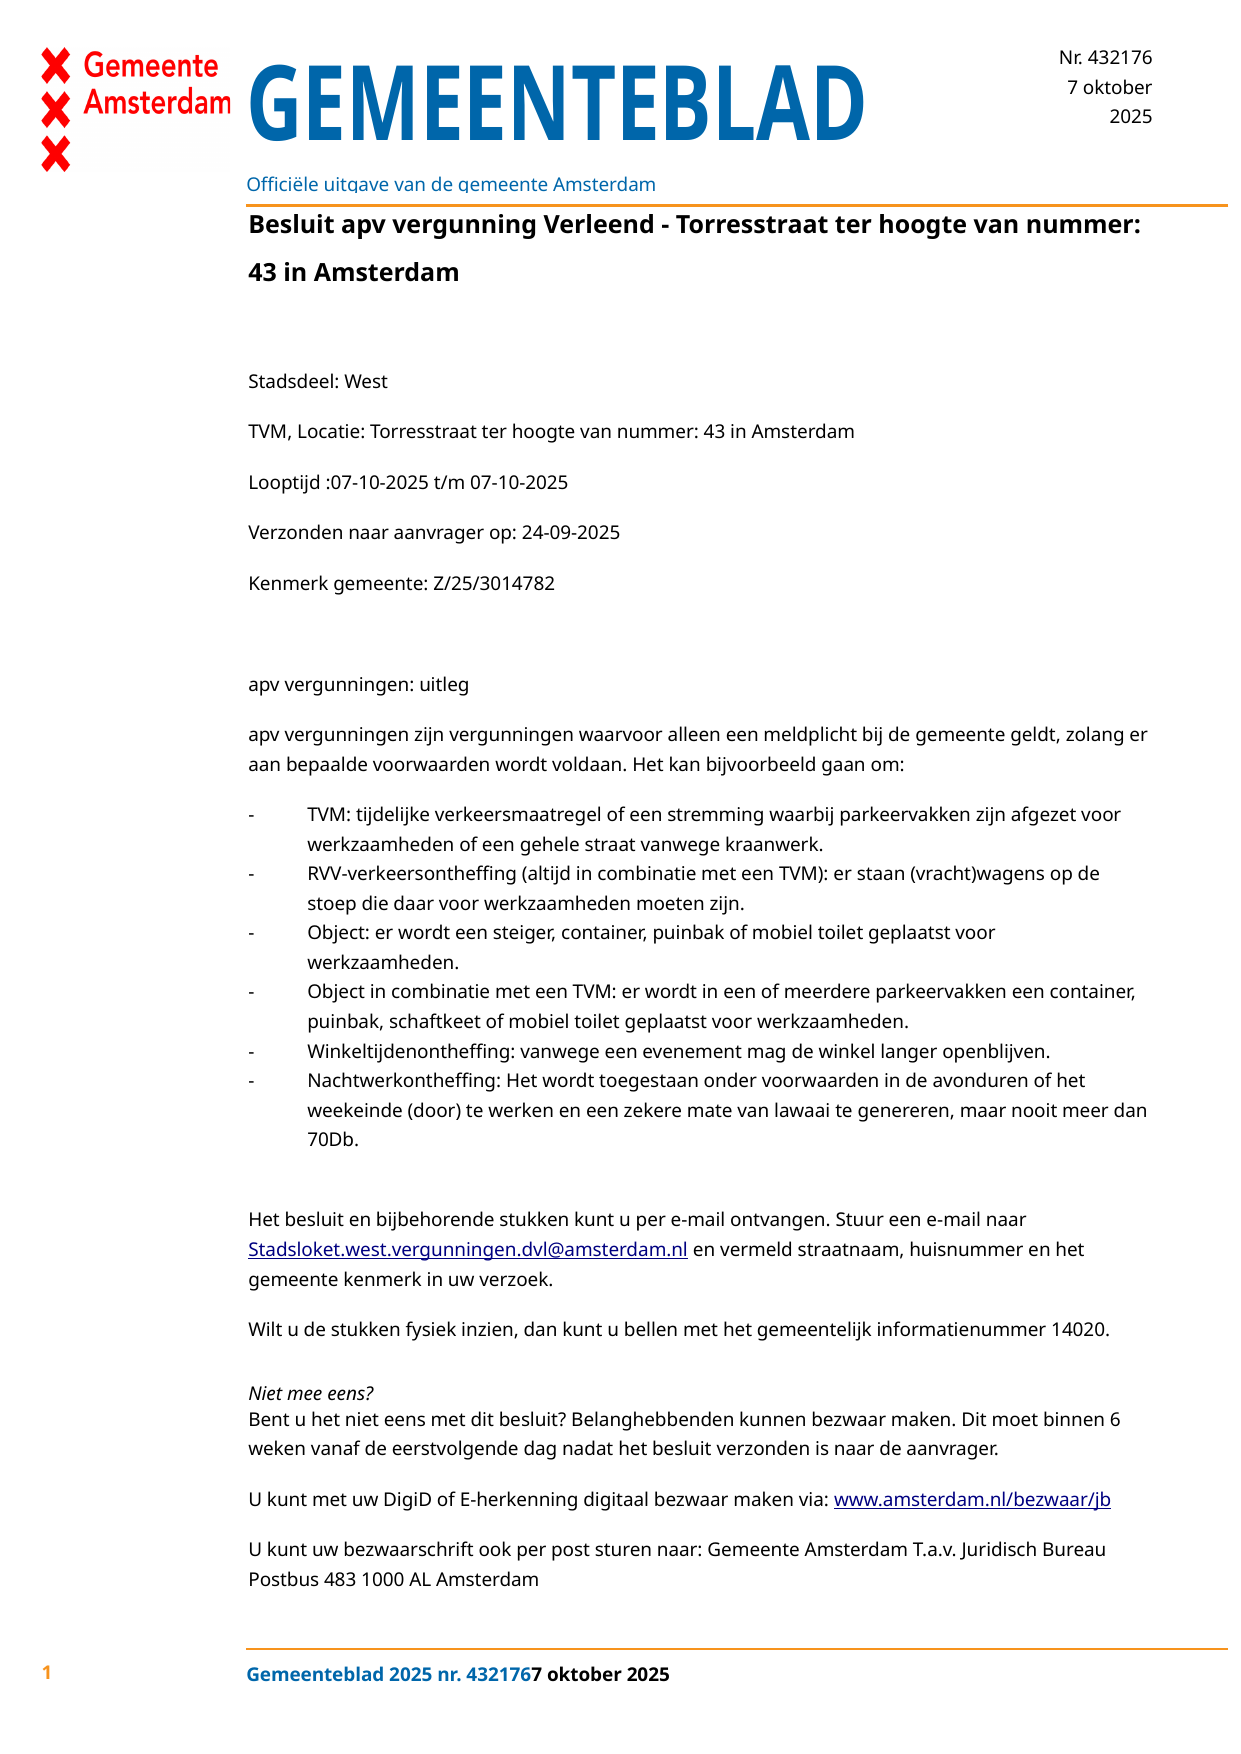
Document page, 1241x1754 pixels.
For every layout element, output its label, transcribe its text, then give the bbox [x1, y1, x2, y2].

list Winkeltijdenontheffing: vanwege een evenement mag de winkel langer openblijven. [248, 1038, 1152, 1064]
text Bent u het niet eens met dit besluit? Belanghebbenden kunnen bezwaar maken. Dit moet binnen 6 weken vanaf de eerstvolgende dag nadat het besluit verzonden is naar de aanvrager. [248, 1406, 1152, 1461]
text Kenmerk gemeente: Z/25/3014782 [248, 570, 1152, 596]
text apv vergunningen zijn vergunningen waarvoor alleen een meldplicht bij de gemeente geldt, zolang er aan bepaalde voorwaarden wordt voldaan. Het kan bijvoorbeeld gaan om: [248, 721, 1152, 777]
list Object in combinatie met een TVM: er wordt in een of meerdere parkeervakken een container, puinbak, schaftkeet of mobiel toilet geplaatst voor werkzaamheden. [248, 979, 1152, 1034]
text Besluit apv vergunning Verleend - Torresstraat ter hoogte van nummer: 43 in Amsterdam [248, 207, 1152, 288]
list TVM: tijdelijke verkeersmaatregel of een stremming waarbij parkeervakken zijn afgezet voor werkzaamheden of een gehele straat vanwege kraanwerk. [248, 801, 1152, 857]
text Wilt u de stukken fysiek inzien, dan kunt u bellen met het gemeentelijk informatienummer 14020. [248, 1316, 1152, 1342]
text Verzonden naar aanvrager op: 24-09-2025 [248, 519, 1152, 545]
text U kunt uw bezwaarschrift ook per post sturen naar: Gemeente Amsterdam T.a.v. Juridisch Bureau Postbus 483 1000 AL Amsterdam [248, 1536, 1152, 1592]
text TVM, Locatie: Torresstraat ter hoogte van nummer: 43 in Amsterdam [248, 419, 1152, 444]
list Object: er wordt een steiger, container, puinbak of mobiel toilet geplaatst voor werkzaamheden. [248, 919, 1152, 975]
text Niet mee eens? [248, 1380, 1152, 1406]
list RVV-verkeersontheffing (altijd in combinatie met een TVM): er staan (vracht)wagens op de stoep die daar voor werkzaamheden moeten zijn. [248, 860, 1152, 916]
list Nachtwerkontheffing: Het wordt toegestaan onder voorwaarden in de avonduren of het weekeinde (door) te werken en een zekere mate van lawaai te genereren, maar nooit meer dan 70Db. [248, 1067, 1152, 1152]
text U kunt met uw DigiD of E-herkenning digitaal bezwaar maken via: www.amsterdam.nl/bezwaar/jb [248, 1486, 1152, 1512]
text Stadsdeel: West [248, 368, 1152, 394]
text Het besluit en bijbehorende stukken kunt u per e-mail ontvangen. Stuur een e-mail naar Stadsloket.west.vergunningen.dvl@amsterdam.nl en vermeld straatnaam, huisnummer en het gemeente kenmerk in uw verzoek. [248, 1207, 1152, 1292]
text apv vergunningen: uitleg [248, 671, 1152, 697]
text Looptijd :07-10-2025 t/m 07-10-2025 [248, 469, 1152, 495]
picture [41, 47, 231, 172]
